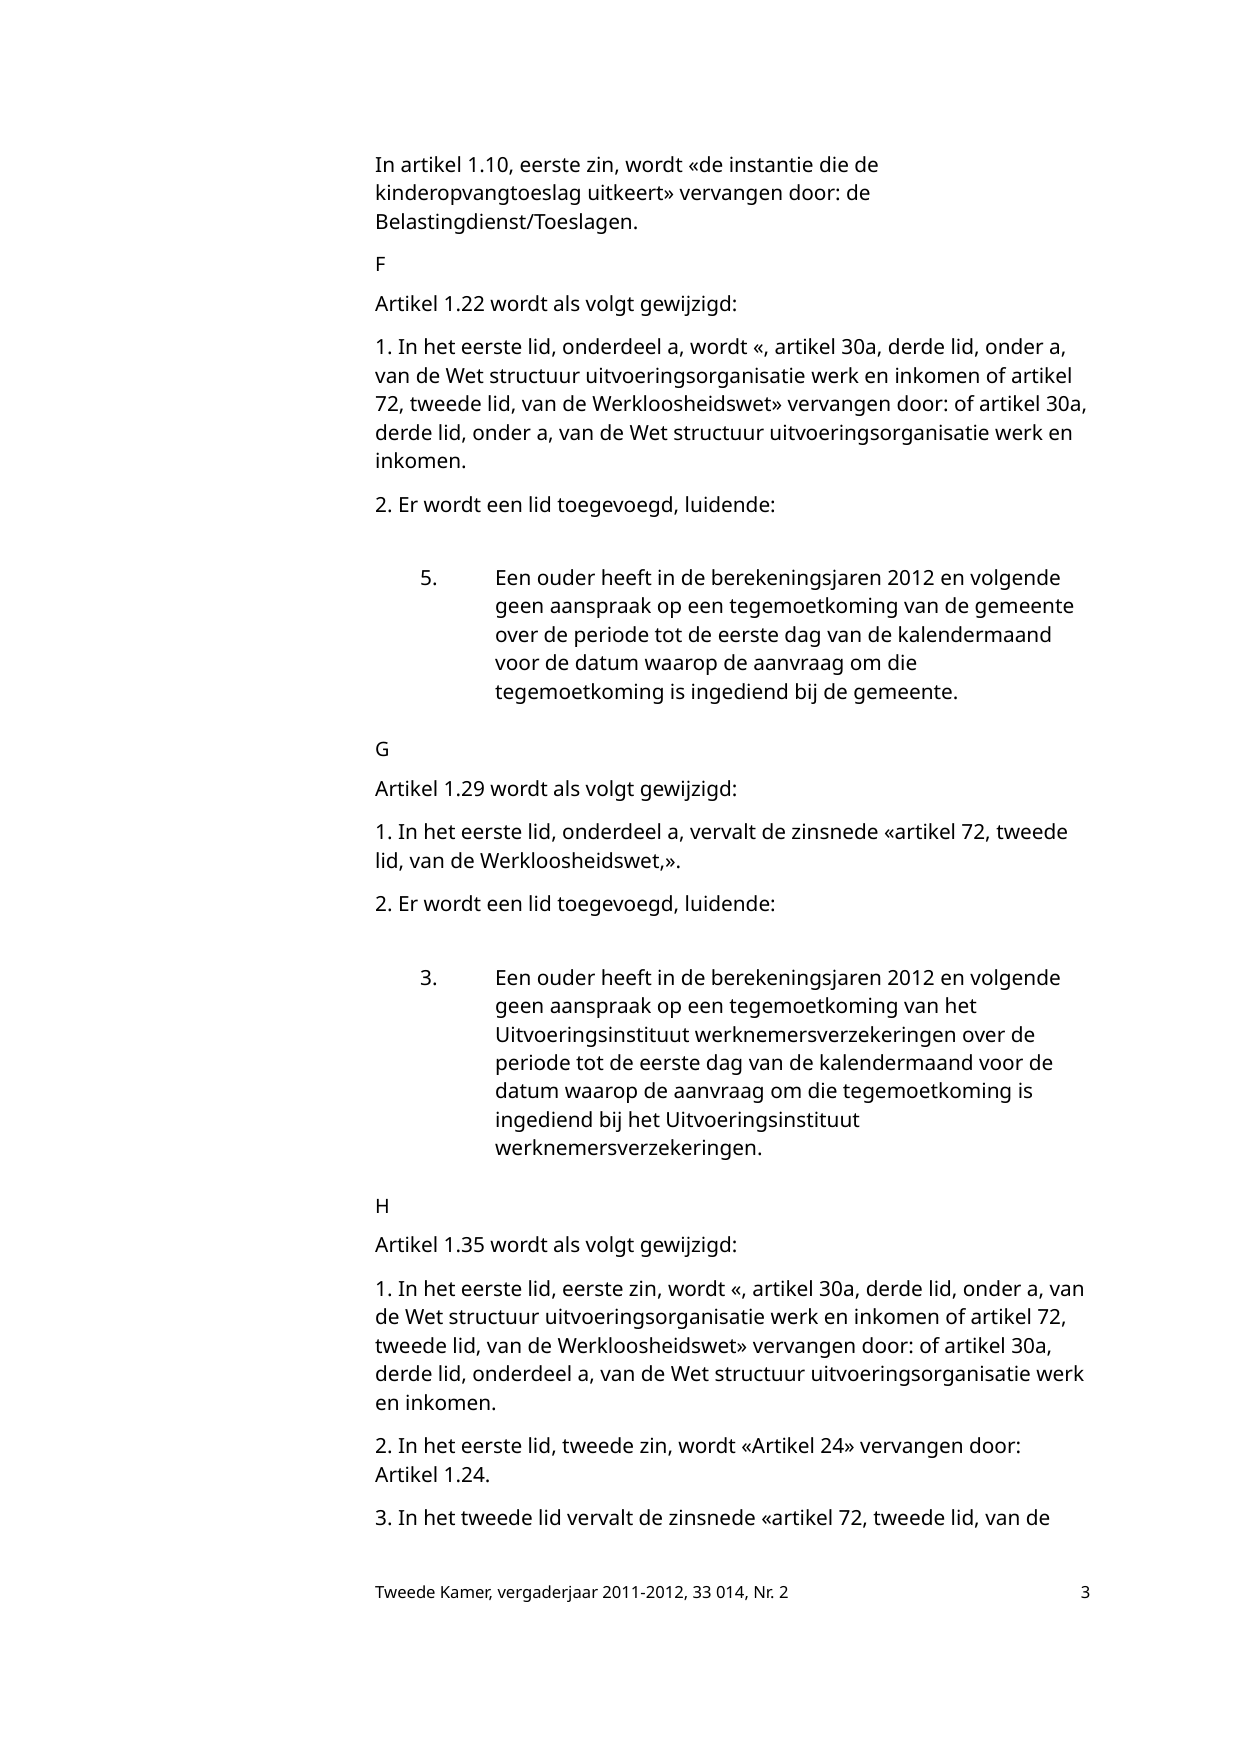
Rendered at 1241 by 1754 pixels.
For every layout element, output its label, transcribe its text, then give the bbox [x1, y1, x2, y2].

text 2. Er wordt een lid toegevoegd, luidende: [375, 889, 1090, 918]
text F [375, 250, 1090, 277]
text G [375, 735, 1090, 762]
list Een ouder heeft in de berekeningsjaren 2012 en volgende geen aanspraak op een tegemoetkoming van de gemeente over de periode tot de eerste dag van de kalendermaand voor de datum waarop de aanvraag om die tegemoetkoming is ingediend bij de gemeente. [420, 563, 1090, 705]
list Een ouder heeft in de berekeningsjaren 2012 en volgende geen aanspraak op een tegemoetkoming van het Uitvoeringsinstituut werknemersverzekeringen over de periode tot de eerste dag van de kalendermaand voor de datum waarop de aanvraag om die tegemoetkoming is ingediend bij het Uitvoeringsinstituut werknemersverzekeringen. [420, 963, 1090, 1162]
text Artikel 1.22 wordt als volgt gewijzigd: [375, 289, 1090, 317]
text 1. In het eerste lid, onderdeel a, vervalt de zinsnede «artikel 72, tweede lid, van de Werkloosheidswet,». [375, 817, 1090, 874]
text Artikel 1.35 wordt als volgt gewijzigd: [375, 1231, 1090, 1259]
text Artikel 1.29 wordt als volgt gewijzigd: [375, 774, 1090, 802]
text 1. In het eerste lid, onderdeel a, wordt «, artikel 30a, derde lid, onder a, van de Wet structuur uitvoeringsorganisatie werk en inkomen of artikel 72, tweede lid, van de Werkloosheidswet» vervangen door: of artikel 30a, derde lid, onder a, van de Wet structuur uitvoeringsorganisatie werk en inkomen. [375, 332, 1090, 475]
text H [375, 1192, 1090, 1219]
text 1. In het eerste lid, eerste zin, wordt «, artikel 30a, derde lid, onder a, van de Wet structuur uitvoeringsorganisatie werk en inkomen of artikel 72, tweede lid, van de Werkloosheidswet» vervangen door: of artikel 30a, derde lid, onderdeel a, van de Wet structuur uitvoeringsorganisatie werk en inkomen. [375, 1274, 1090, 1416]
text 3. In het tweede lid vervalt de zinsnede «artikel 72, tweede lid, van de [375, 1503, 1090, 1532]
text 2. Er wordt een lid toegevoegd, luidende: [375, 490, 1090, 518]
text 2. In het eerste lid, tweede zin, wordt «Artikel 24» vervangen door: Artikel 1.24. [375, 1431, 1090, 1488]
text In artikel 1.10, eerste zin, wordt «de instantie die de kinderopvangtoeslag uitkeert» vervangen door: de Belastingdienst/Toeslagen. [375, 150, 1090, 235]
